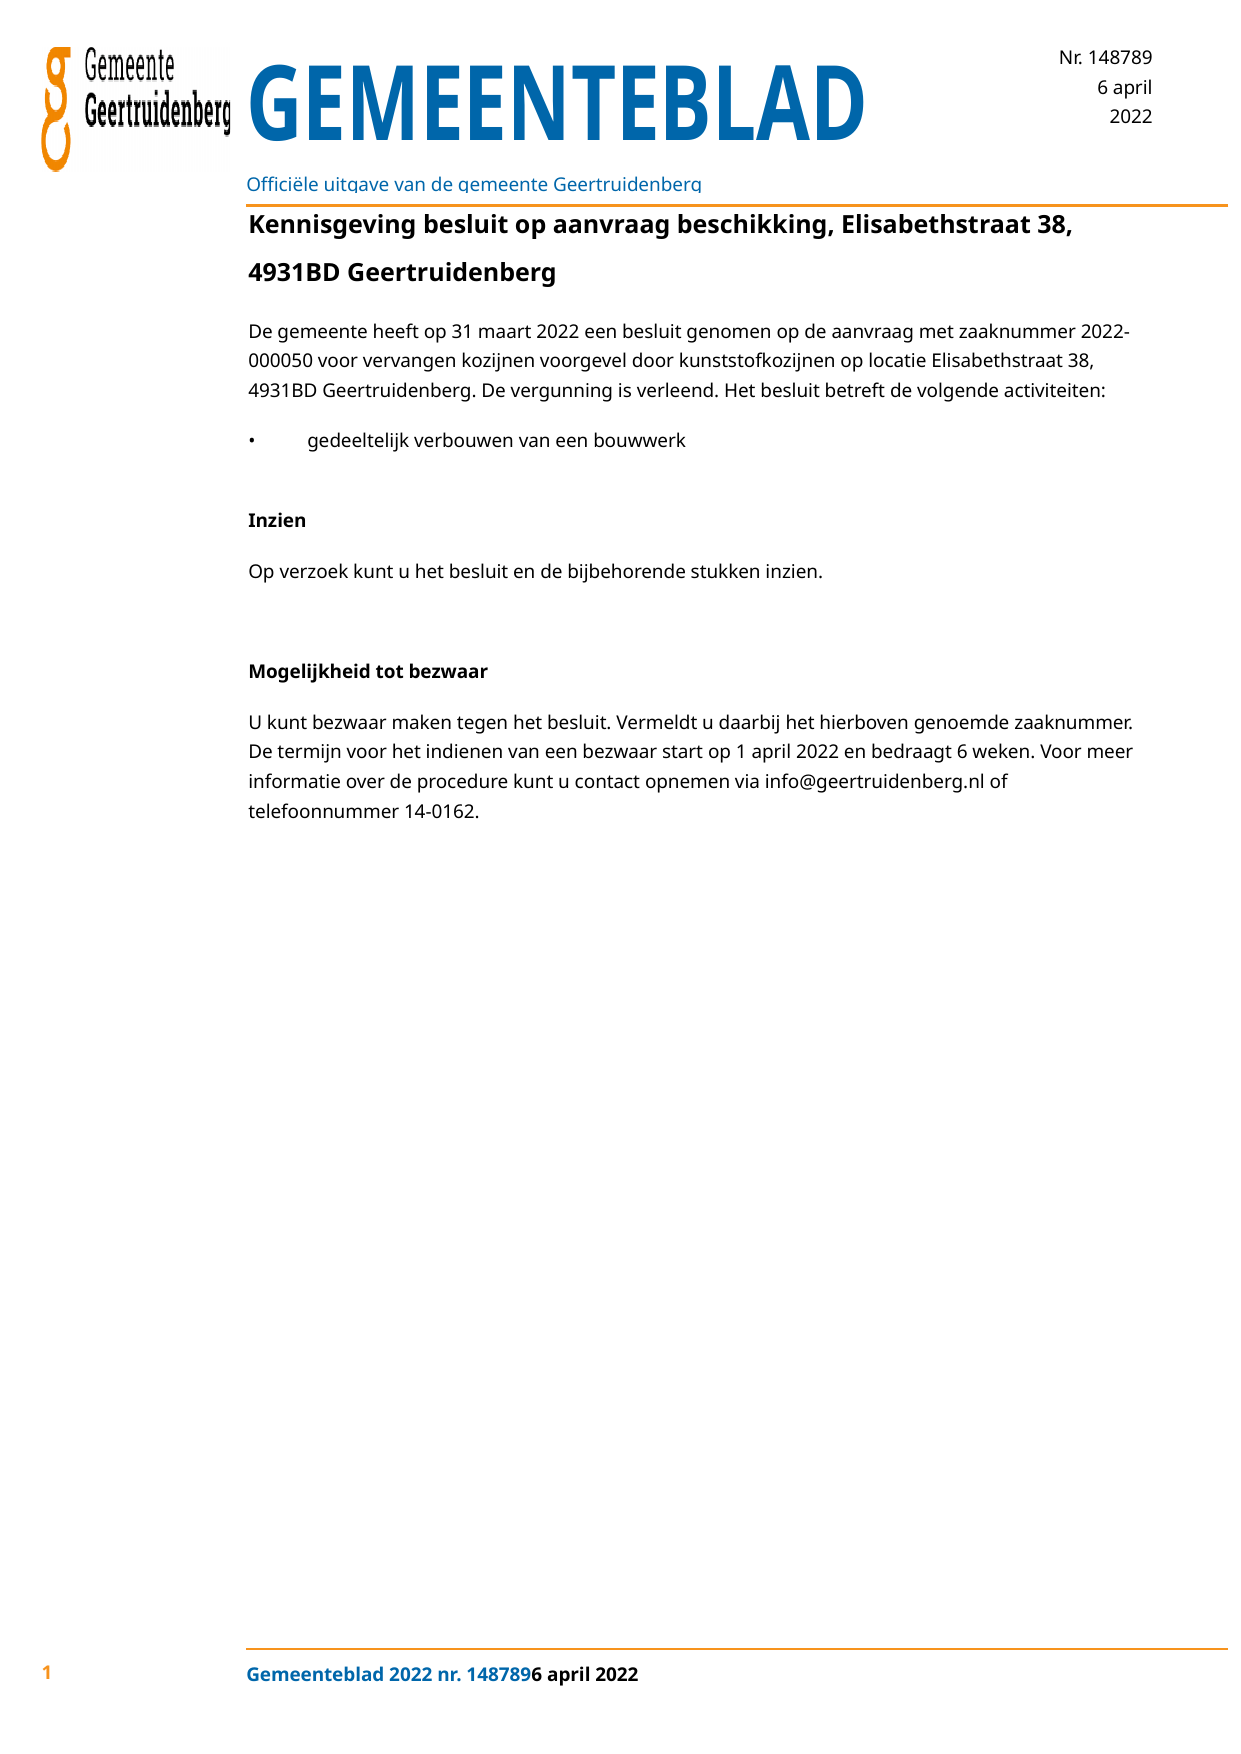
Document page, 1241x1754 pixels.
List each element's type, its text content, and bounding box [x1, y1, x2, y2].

picture [41, 47, 231, 172]
list gedeeltelijk verbouwen van een bouwwerk [248, 427, 1152, 453]
text U kunt bezwaar maken tegen het besluit. Vermeldt u daarbij het hierboven genoemde zaaknummer. De termijn voor het indienen van een bezwaar start op 1 april 2022 en bedraagt 6 weken. Voor meer informatie over de procedure kunt u contact opnemen via info@geertruidenberg.nl of telefoonnummer 14-0162. [248, 709, 1152, 824]
text De gemeente heeft op 31 maart 2022 een besluit genomen op de aanvraag met zaaknummer 2022-000050 voor vervangen kozijnen voorgevel door kunststofkozijnen op locatie Elisabethstraat 38, 4931BD Geertruidenberg. De vergunning is verleend. Het besluit betreft de volgende activiteiten: [248, 318, 1152, 403]
text Inzien [248, 507, 1152, 533]
text Mogelijkheid tot bezwaar [248, 659, 1152, 684]
text Kennisgeving besluit op aanvraag beschikking, Elisabethstraat 38, 4931BD Geertruidenberg [248, 207, 1152, 288]
text Op verzoek kunt u het besluit en de bijbehorende stukken inzien. [248, 558, 1152, 584]
